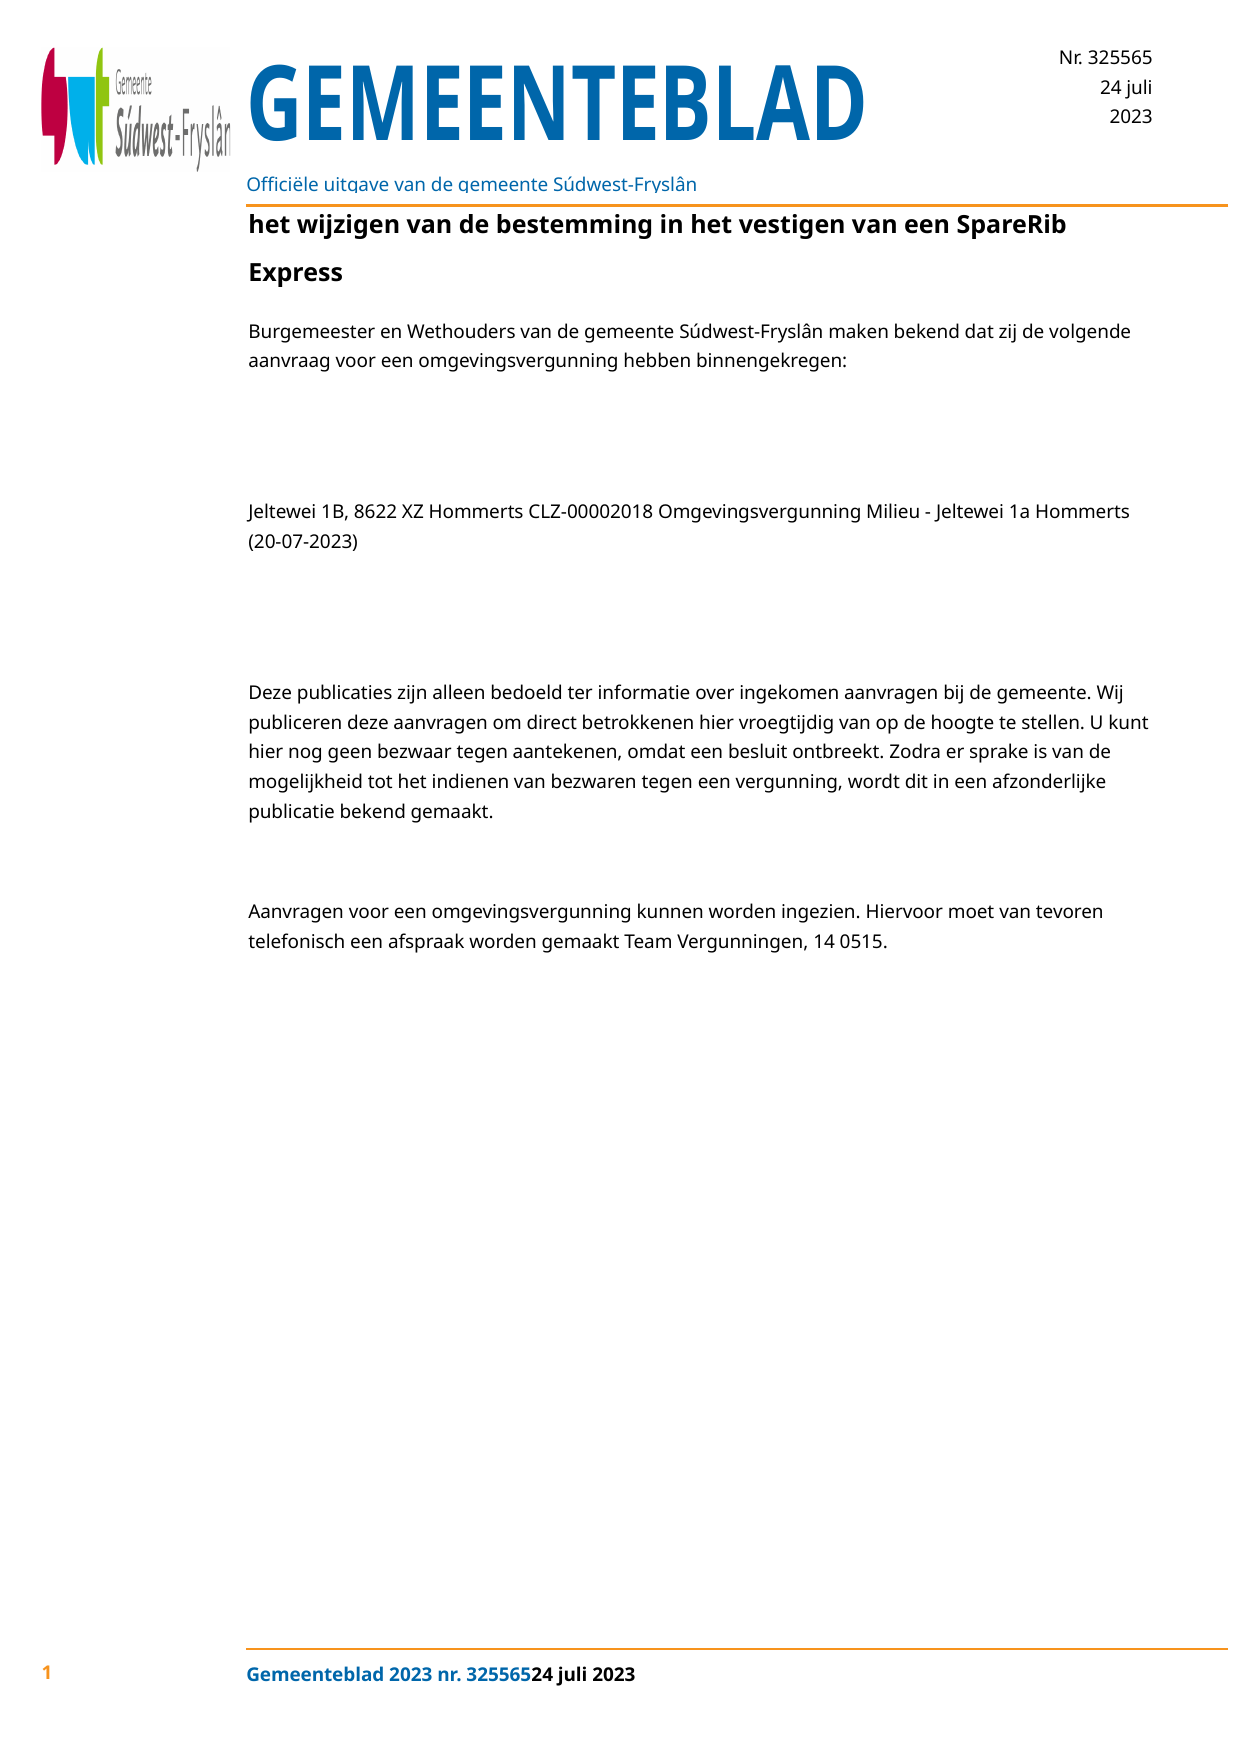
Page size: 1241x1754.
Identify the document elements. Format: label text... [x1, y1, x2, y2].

text Aanvragen voor een omgevingsvergunning kunnen worden ingezien. Hiervoor moet van tevoren telefonisch een afspraak worden gemaakt Team Vergunningen, 14 0515. [248, 899, 1152, 954]
text Deze publicaties zijn alleen bedoeld ter informatie over ingekomen aanvragen bij de gemeente. Wij publiceren deze aanvragen om direct betrokkenen hier vroegtijdig van op de hoogte te stellen. U kunt hier nog geen bezwaar tegen aantekenen, omdat een besluit ontbreekt. Zodra er sprake is van de mogelijkheid tot het indienen van bezwaren tegen een vergunning, wordt dit in een afzonderlijke publicatie bekend gemaakt. [248, 679, 1152, 824]
text het wijzigen van de bestemming in het vestigen van een SpareRib Express [248, 207, 1152, 288]
text Burgemeester en Wethouders van de gemeente Súdwest-Fryslân maken bekend dat zij de volgende aanvraag voor een omgevingsvergunning hebben binnengekregen: [248, 318, 1152, 373]
text Jeltewei 1B, 8622 XZ Hommerts CLZ-00002018 Omgevingsvergunning Milieu - Jeltewei 1a Hommerts (20-07-2023) [248, 499, 1152, 554]
picture [41, 47, 231, 172]
